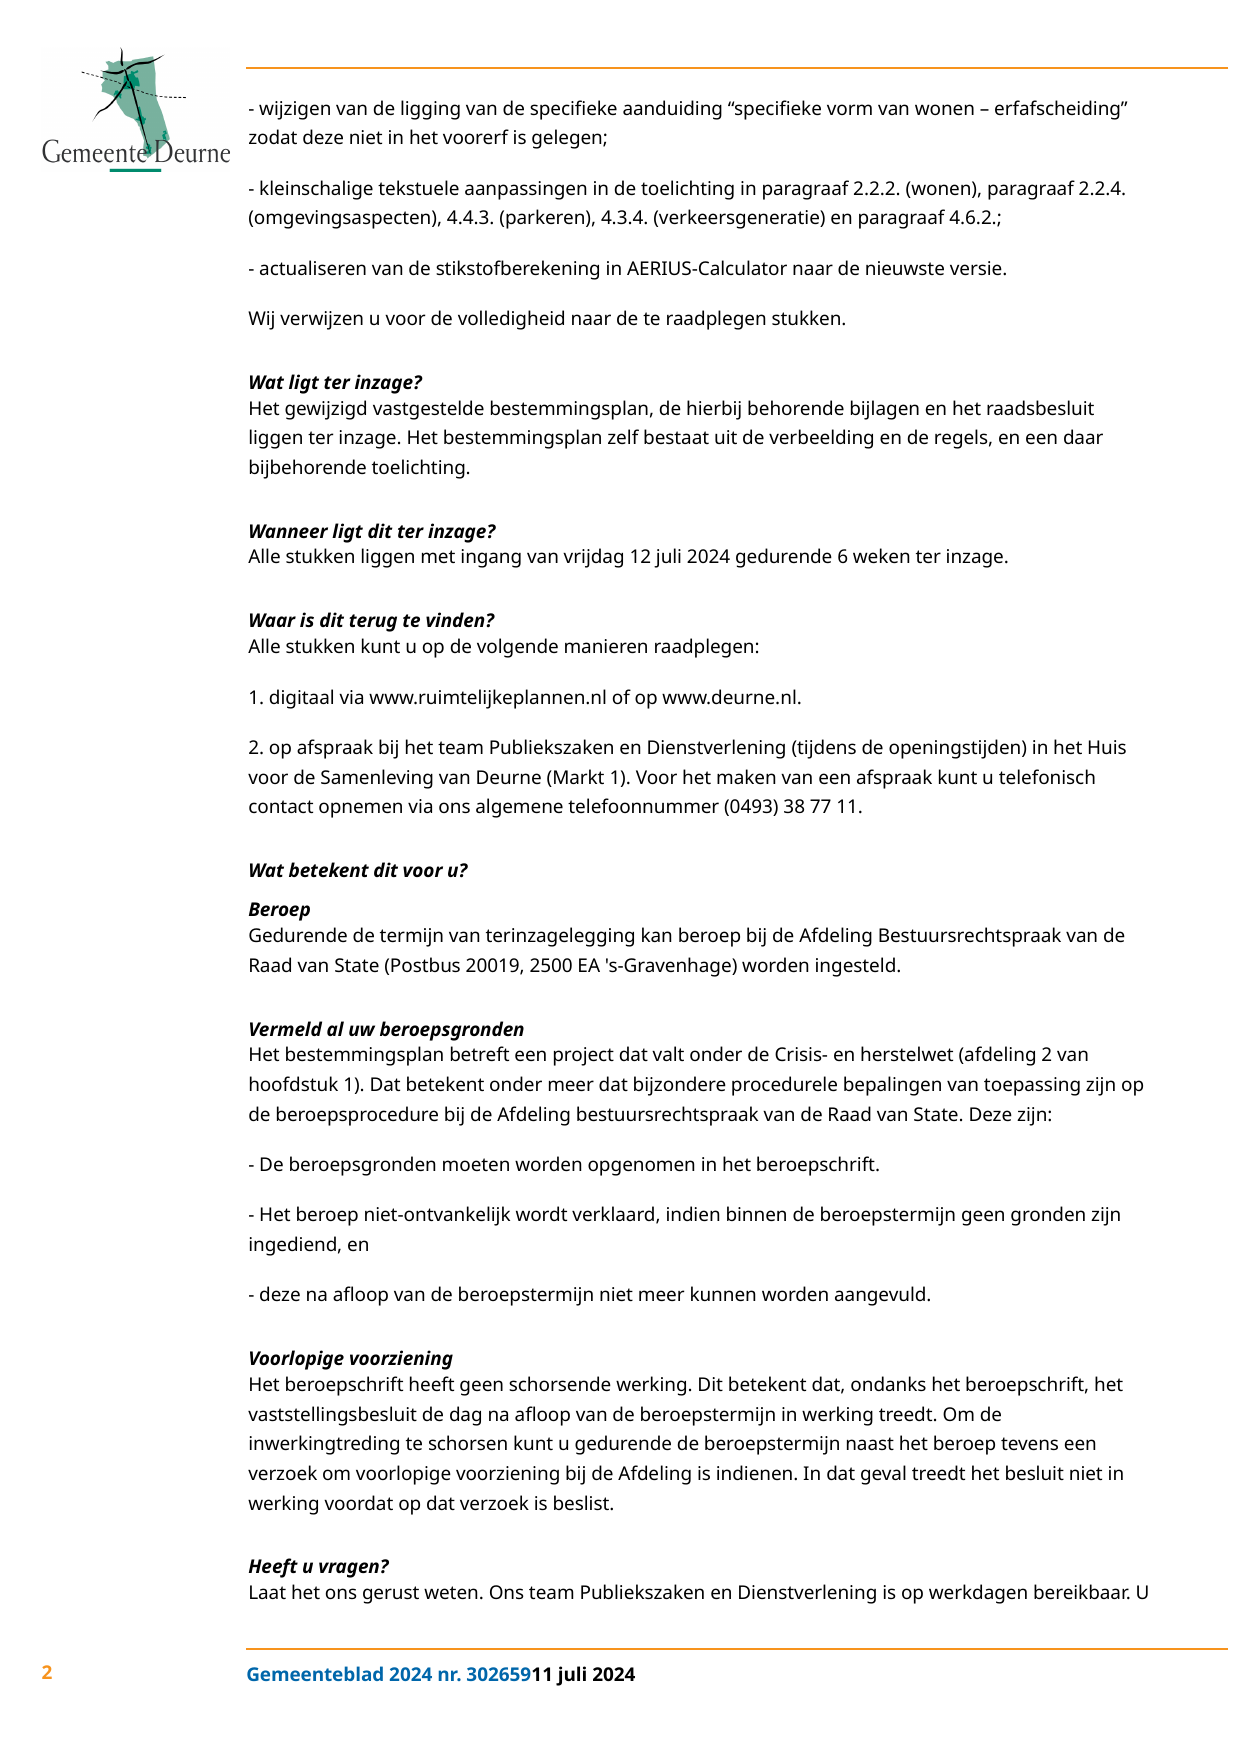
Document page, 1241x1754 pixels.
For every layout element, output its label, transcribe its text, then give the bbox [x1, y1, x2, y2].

text 1. digitaal via www.ruimtelijkeplannen.nl of op www.deurne.nl. [248, 684, 1152, 709]
text Heeft u vragen? [248, 1554, 1152, 1579]
picture [41, 47, 231, 172]
text - deze na afloop van de beroepstermijn niet meer kunnen worden aangevuld. [248, 1282, 1152, 1307]
text Wij verwijzen u voor de volledigheid naar de te raadplegen stukken. [248, 305, 1152, 331]
text Voorlopige voorziening [248, 1346, 1152, 1371]
text Gedurende de termijn van terinzagelegging kan beroep bij de Afdeling Bestuursrechtspraak van de Raad van State (Postbus 20019, 2500 EA 's-Gravenhage) worden ingesteld. [248, 922, 1152, 978]
text Waar is dit terug te vinden? [248, 608, 1152, 633]
text Alle stukken liggen met ingang van vrijdag 12 juli 2024 gedurende 6 weken ter inzage. [248, 544, 1152, 569]
text Vermeld al uw beroepsgronden [248, 1016, 1152, 1042]
text Wanneer ligt dit ter inzage? [248, 518, 1152, 544]
text Het beroepschrift heeft geen schorsende werking. Dit betekent dat, ondanks het beroepschrift, het vaststellingsbesluit de dag na afloop van de beroepstermijn in werking treedt. Om de inwerkingtreding te schorsen kunt u gedurende de beroepstermijn naast het beroep tevens een verzoek om voorlopige voorziening bij de Afdeling is indienen. In dat geval treedt het besluit niet in werking voordat op dat verzoek is beslist. [248, 1371, 1152, 1515]
text Wat ligt ter inzage? [248, 369, 1152, 395]
text - actualiseren van de stikstofberekening in AERIUS-Calculator naar de nieuwste versie. [248, 255, 1152, 281]
text - wijzigen van de ligging van de specifieke aanduiding “specifieke vorm van wonen – erfafscheiding” zodat deze niet in het voorerf is gelegen; [248, 95, 1152, 150]
text Het gewijzigd vastgestelde bestemmingsplan, de hierbij behorende bijlagen en het raadsbesluit liggen ter inzage. Het bestemmingsplan zelf bestaat uit de verbeelding en de regels, en een daar bijbehorende toelichting. [248, 395, 1152, 480]
text 2. op afspraak bij het team Publiekszaken en Dienstverlening (tijdens de openingstijden) in het Huis voor de Samenleving van Deurne (Markt 1). Voor het maken van een afspraak kunt u telefonisch contact opnemen via ons algemene telefoonnummer (0493) 38 77 11. [248, 734, 1152, 819]
text Beroep [248, 897, 1152, 922]
text Wat betekent dit voor u? [248, 857, 1152, 883]
text - Het beroep niet-ontvankelijk wordt verklaard, indien binnen de beroepstermijn geen gronden zijn ingediend, en [248, 1202, 1152, 1257]
text - kleinschalige tekstuele aanpassingen in de toelichting in paragraaf 2.2.2. (wonen), paragraaf 2.2.4. (omgevingsaspecten), 4.4.3. (parkeren), 4.3.4. (verkeersgeneratie) en paragraaf 4.6.2.; [248, 175, 1152, 230]
text Het bestemmingsplan betreft een project dat valt onder de Crisis- en herstelwet (afdeling 2 van hoofdstuk 1). Dat betekent onder meer dat bijzondere procedurele bepalingen van toepassing zijn op de beroepsprocedure bij de Afdeling bestuursrechtspraak van de Raad van State. Deze zijn: [248, 1042, 1152, 1127]
text - De beroepsgronden moeten worden opgenomen in het beroepschrift. [248, 1151, 1152, 1177]
text Laat het ons gerust weten. Ons team Publiekszaken en Dienstverlening is op werkdagen bereikbaar. U [248, 1579, 1152, 1605]
text Alle stukken kunt u op de volgende manieren raadplegen: [248, 633, 1152, 659]
